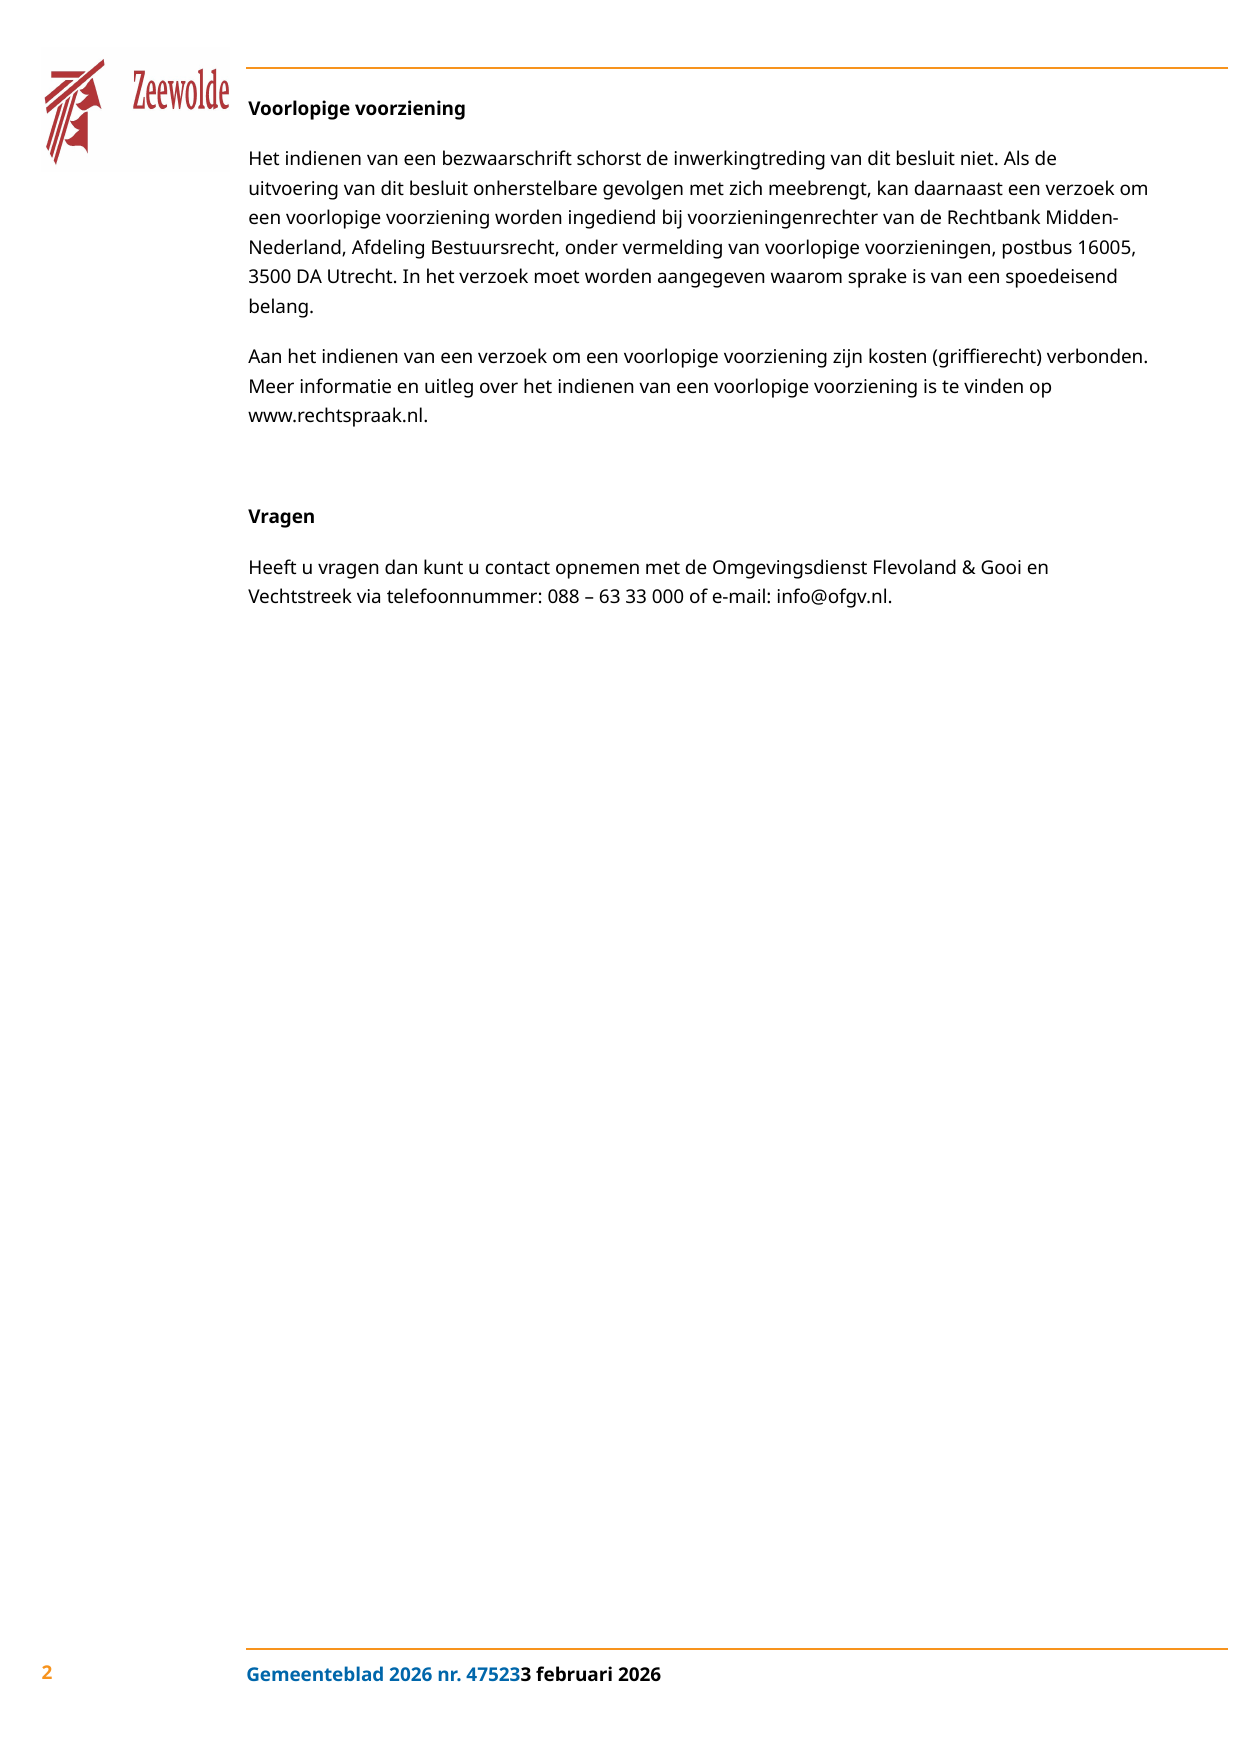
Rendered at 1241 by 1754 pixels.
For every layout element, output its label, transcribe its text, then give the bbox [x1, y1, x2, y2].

picture [41, 47, 231, 172]
text Vragen [248, 503, 1152, 529]
text Heeft u vragen dan kunt u contact opnemen met de Omgevingsdienst Flevoland & Gooi en Vechtstreek via telefoonnummer: 088 – 63 33 000 of e-mail: info@ofgv.nl. [248, 554, 1152, 609]
text Aan het indienen van een verzoek om een voorlopige voorziening zijn kosten (griffierecht) verbonden. Meer informatie en uitleg over het indienen van een voorlopige voorziening is te vinden op www.rechtspraak.nl. [248, 343, 1152, 428]
text Voorlopige voorziening [248, 95, 1152, 121]
text Het indienen van een bezwaarschrift schorst de inwerkingtreding van dit besluit niet. Als de uitvoering van dit besluit onherstelbare gevolgen met zich meebrengt, kan daarnaast een verzoek om een voorlopige voorziening worden ingediend bij voorzieningenrechter van de Rechtbank Midden-Nederland, Afdeling Bestuursrecht, onder vermelding van voorlopige voorzieningen, postbus 16005, 3500 DA Utrecht. In het verzoek moet worden aangegeven waarom sprake is van een spoedeisend belang. [248, 145, 1152, 319]
